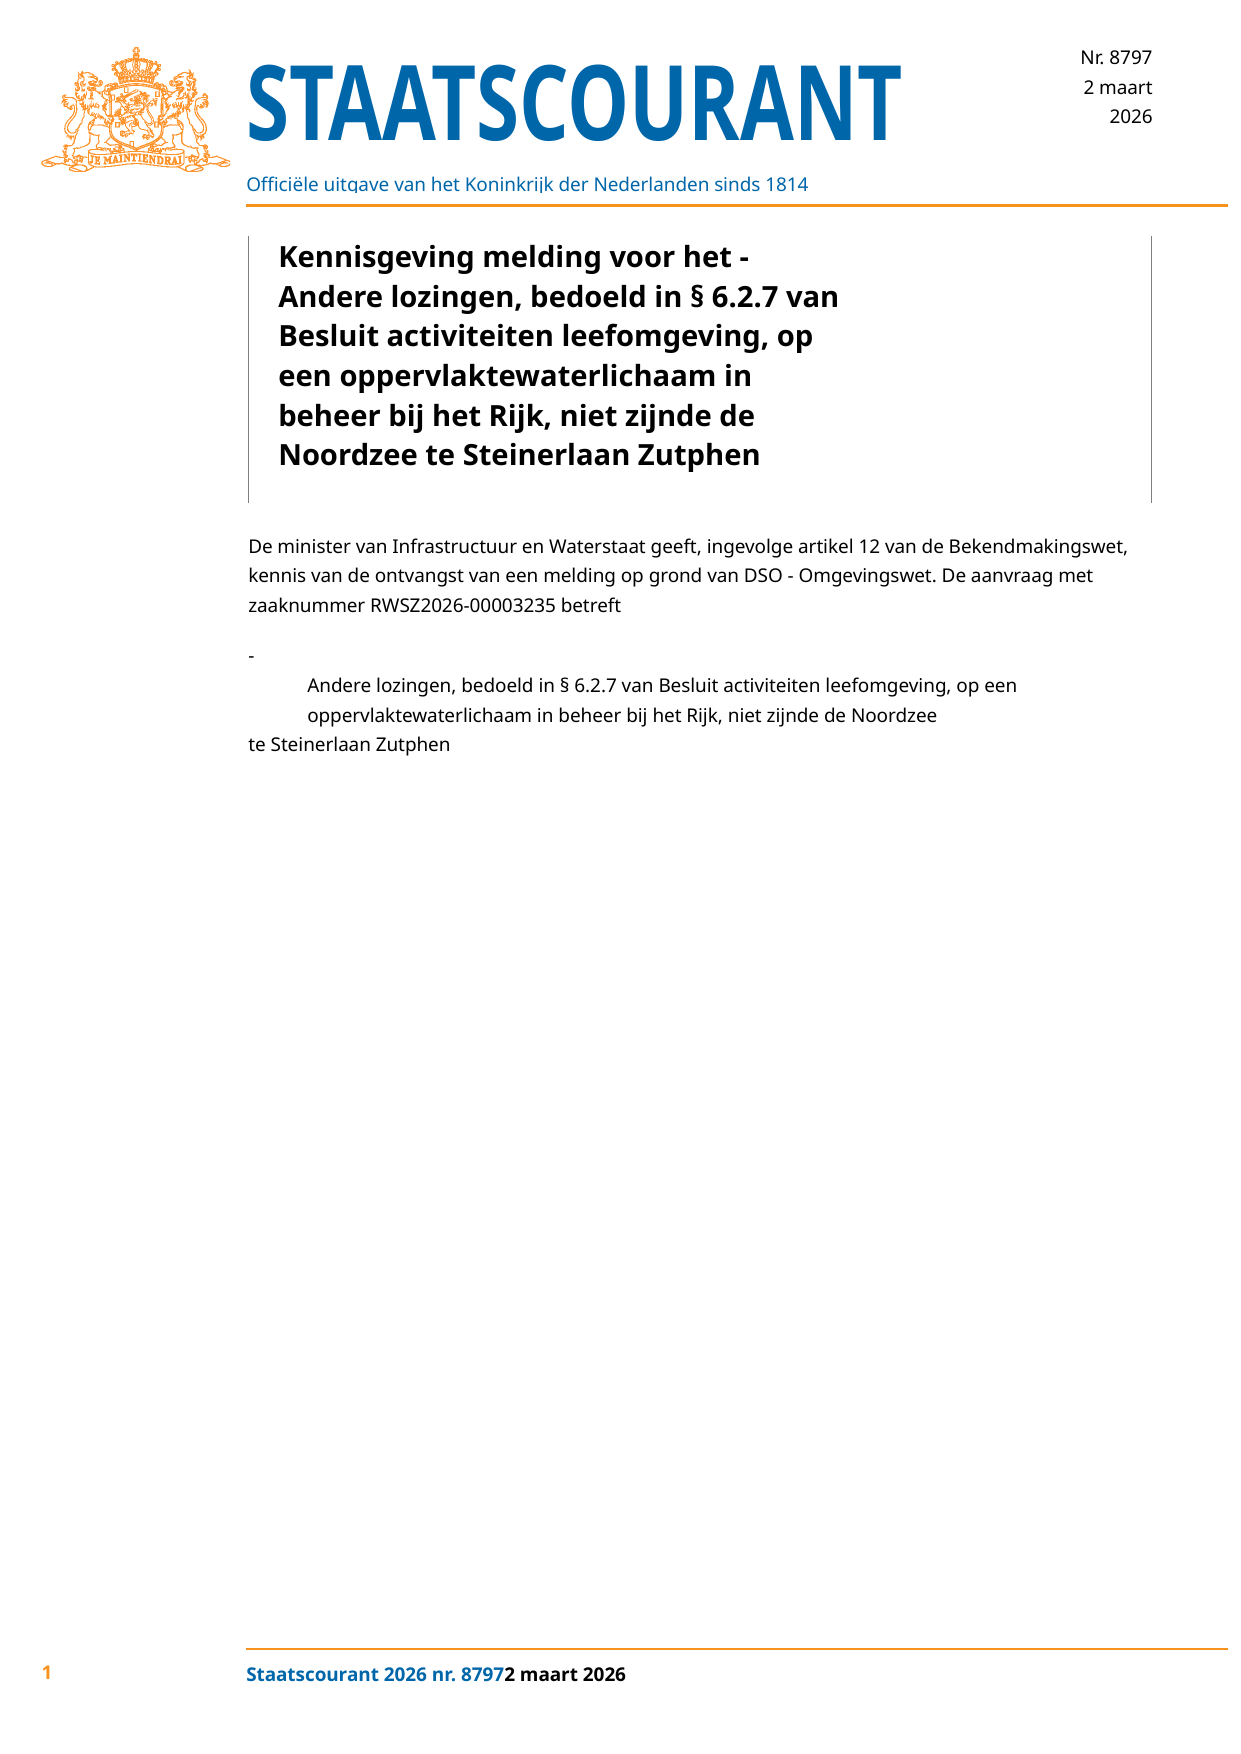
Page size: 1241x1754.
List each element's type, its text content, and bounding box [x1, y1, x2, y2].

text De minister van Infrastructuur en Waterstaat geeft, ingevolge artikel 12 van de Bekendmakingswet, kennis van de ontvangst van een melding op grond van DSO - Omgevingswet. De aanvraag met zaaknummer RWSZ2026-00003235 betreft [248, 533, 1152, 618]
picture [912, 236, 1090, 414]
table_header [1090, 236, 1151, 413]
text te Steinerlaan Zutphen [248, 731, 1152, 757]
table_header [850, 236, 912, 413]
table_header Kennisgeving melding voor het -Andere lozingen, bedoeld in § 6.2.7 van Besluit activiteiten leefomgeving, op een oppervlaktewaterlichaam in beheer bij het Rijk, niet zijnde de Noordzee te Steinerlaan Zutphen [249, 236, 850, 503]
picture [41, 47, 231, 172]
list Andere lozingen, bedoeld in § 6.2.7 van Besluit activiteiten leefomgeving, op een oppervlaktewaterlichaam in beheer bij het Rijk, niet zijnde de Noordzee [248, 672, 1152, 727]
table_header [850, 414, 1151, 503]
